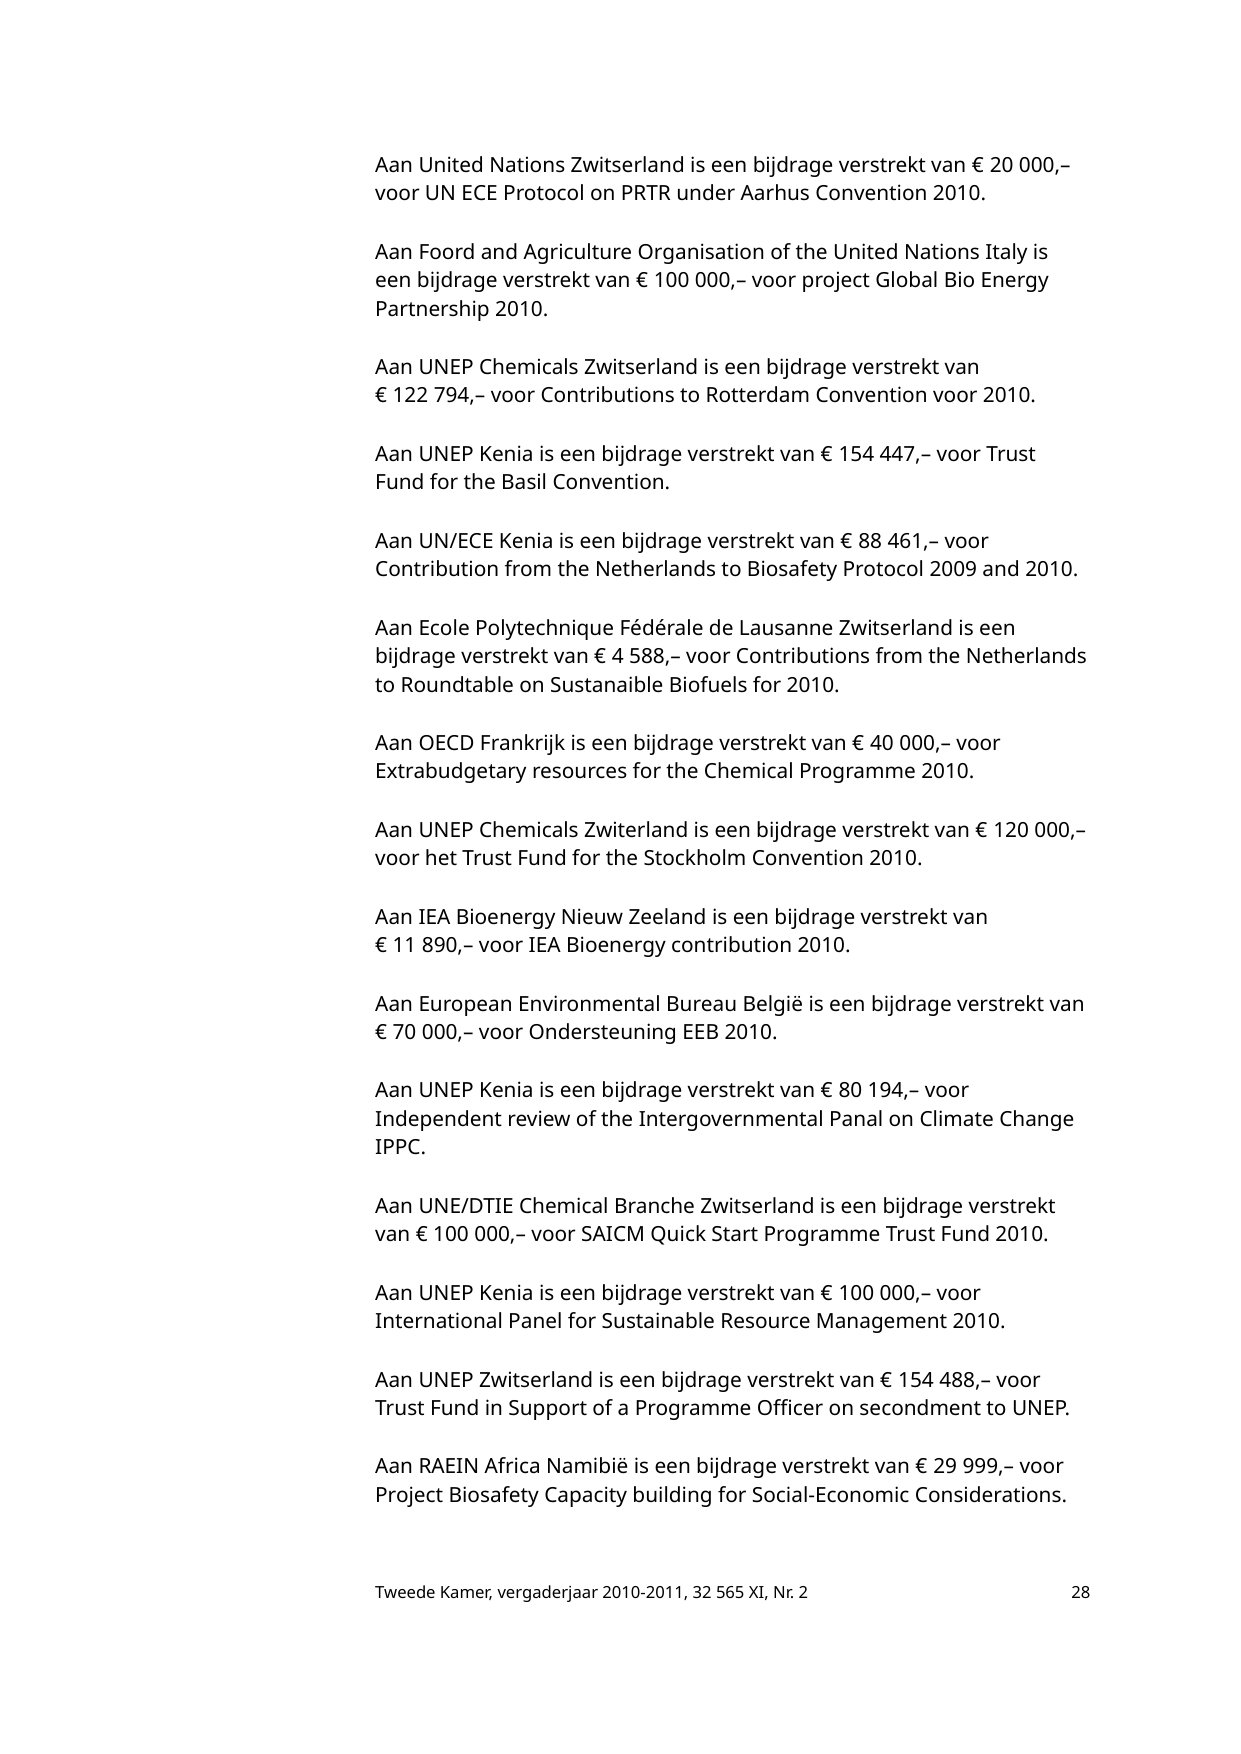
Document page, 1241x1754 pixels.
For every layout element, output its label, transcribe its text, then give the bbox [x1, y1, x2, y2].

text Aan Foord and Agriculture Organisation of the United Nations Italy is een bijdrage verstrekt van € 100 000,– voor project Global Bio Energy Partnership 2010. [375, 237, 1090, 322]
text Aan UNE/DTIE Chemical Branche Zwitserland is een bijdrage verstrekt van € 100 000,– voor SAICM Quick Start Programme Trust Fund 2010. [375, 1191, 1090, 1248]
text Aan UNEP Chemicals Zwitserland is een bijdrage verstrekt van € 122 794,– voor Contributions to Rotterdam Convention voor 2010. [375, 352, 1090, 409]
text Aan UNEP Kenia is een bijdrage verstrekt van € 154 447,– voor Trust Fund for the Basil Convention. [375, 439, 1090, 496]
text Aan UNEP Zwitserland is een bijdrage verstrekt van € 154 488,– voor Trust Fund in Support of a Programme Officer on secondment to UNEP. [375, 1365, 1090, 1422]
text Aan United Nations Zwitserland is een bijdrage verstrekt van € 20 000,– voor UN ECE Protocol on PRTR under Aarhus Convention 2010. [375, 150, 1090, 207]
text Aan European Environmental Bureau België is een bijdrage verstrekt van € 70 000,– voor Ondersteuning EEB 2010. [375, 989, 1090, 1046]
text Aan OECD Frankrijk is een bijdrage verstrekt van € 40 000,– voor Extrabudgetary resources for the Chemical Programme 2010. [375, 728, 1090, 785]
text Aan RAEIN Africa Namibië is een bijdrage verstrekt van € 29 999,– voor Project Biosafety Capacity building for Social-Economic Considerations. [375, 1452, 1090, 1508]
text Aan IEA Bioenergy Nieuw Zeeland is een bijdrage verstrekt van € 11 890,– voor IEA Bioenergy contribution 2010. [375, 902, 1090, 959]
text Aan UNEP Chemicals Zwiterland is een bijdrage verstrekt van € 120 000,– voor het Trust Fund for the Stockholm Convention 2010. [375, 815, 1090, 872]
text Aan UN/ECE Kenia is een bijdrage verstrekt van € 88 461,– voor Contribution from the Netherlands to Biosafety Protocol 2009 and 2010. [375, 526, 1090, 583]
text Aan UNEP Kenia is een bijdrage verstrekt van € 80 194,– voor Independent review of the Intergovernmental Panal on Climate Change IPPC. [375, 1076, 1090, 1161]
text Aan UNEP Kenia is een bijdrage verstrekt van € 100 000,– voor International Panel for Sustainable Resource Management 2010. [375, 1278, 1090, 1335]
text Aan Ecole Polytechnique Fédérale de Lausanne Zwitserland is een bijdrage verstrekt van € 4 588,– voor Contributions from the Netherlands to Roundtable on Sustanaible Biofuels for 2010. [375, 613, 1090, 698]
